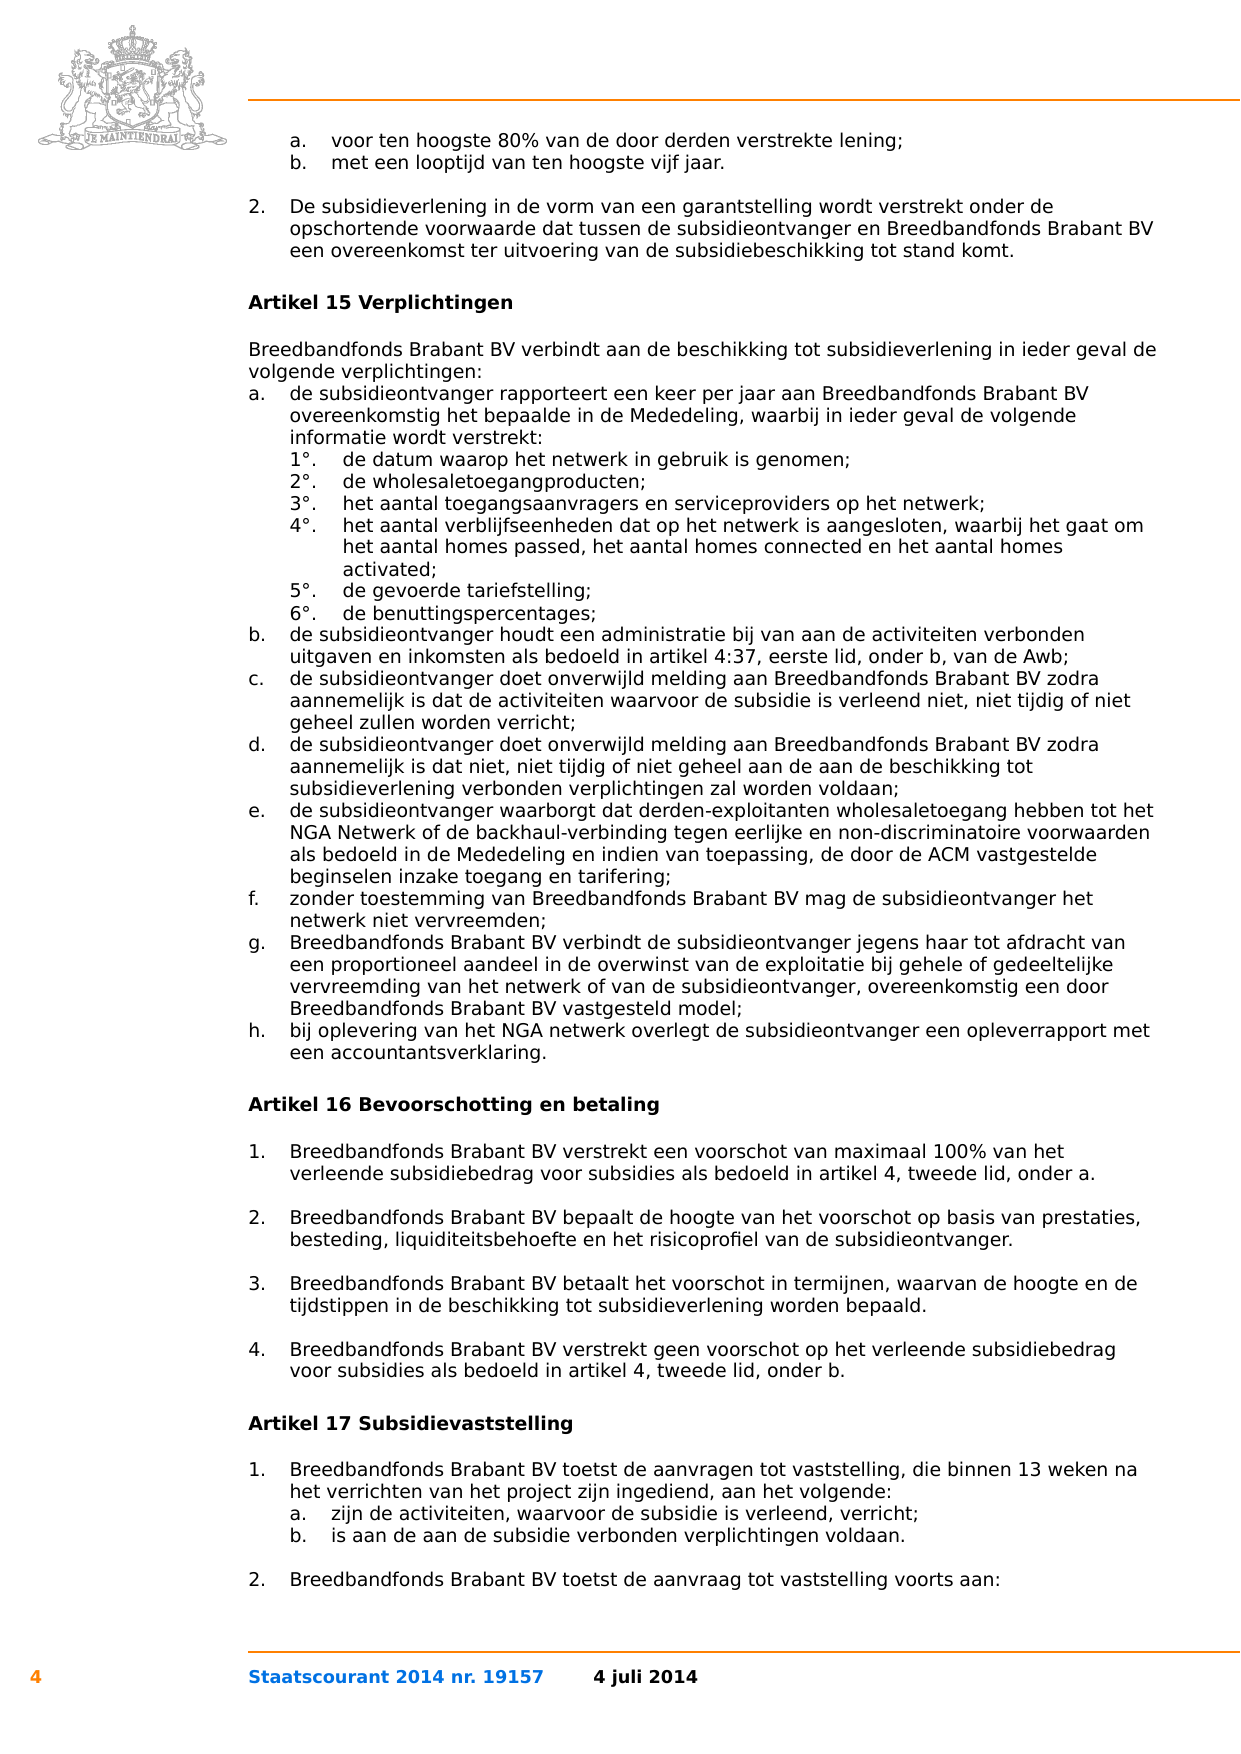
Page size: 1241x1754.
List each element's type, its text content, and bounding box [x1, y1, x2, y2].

text a. de subsidieontvanger rapporteert een keer per jaar aan Breedbandfonds Brabant BV overeenkomstig het bepaalde in de Mededeling, waarbij in ieder geval de volgende informatie wordt verstrekt: [248, 383, 1163, 448]
text 3. Breedbandfonds Brabant BV betaalt het voorschot in termijnen, waarvan de hoogte en de tijdstippen in de beschikking tot subsidieverlening worden bepaald. [248, 1273, 1163, 1317]
text 6°. de benuttingspercentages; [289, 602, 1163, 624]
text b. met een looptijd van ten hoogste vijf jaar. [289, 152, 1163, 174]
text a. zijn de activiteiten, waarvoor de subsidie is verleend, verricht; [289, 1503, 1163, 1525]
text b. de subsidieontvanger houdt een administratie bij van aan de activiteiten verbonden uitgaven en inkomsten als bedoeld in artikel 4:37, eerste lid, onder b, van de Awb; [248, 624, 1163, 668]
text e. de subsidieontvanger waarborgt dat derden-exploitanten wholesaletoegang hebben tot het NGA Netwerk of de backhaul-verbinding tegen eerlijke en non-discriminatoire voorwaarden als bedoeld in de Mededeling en indien van toepassing, de door de ACM vastgestelde beginselen inzake toegang en tarifering; [248, 800, 1163, 888]
text a. voor ten hoogste 80% van de door derden verstrekte lening; [289, 130, 1163, 152]
text 4. Breedbandfonds Brabant BV verstrekt geen voorschot op het verleende subsidiebedrag voor subsidies als bedoeld in artikel 4, tweede lid, onder b. [248, 1338, 1163, 1382]
text 5°. de gevoerde tariefstelling; [289, 580, 1163, 602]
subtitle Artikel 16 Bevoorschotting en betaling [248, 1094, 1163, 1116]
text 2. Breedbandfonds Brabant BV bepaalt de hoogte van het voorschot op basis van prestaties, besteding, liquiditeitsbehoefte en het risicoprofiel van de subsidieontvanger. [248, 1207, 1163, 1251]
text Breedbandfonds Brabant BV verbindt aan de beschikking tot subsidieverlening in ieder geval de volgende verplichtingen: [248, 339, 1163, 383]
text 3°. het aantal toegangsaanvragers en serviceproviders op het netwerk; [289, 492, 1163, 514]
text b. is aan de aan de subsidie verbonden verplichtingen voldaan. [289, 1525, 1163, 1547]
text 2°. de wholesaletoegangproducten; [289, 471, 1163, 492]
text 1. Breedbandfonds Brabant BV toetst de aanvragen tot vaststelling, die binnen 13 weken na het verrichten van het project zijn ingediend, aan het volgende: [248, 1459, 1163, 1503]
text 2. Breedbandfonds Brabant BV toetst de aanvraag tot vaststelling voorts aan: [248, 1569, 1163, 1591]
text d. de subsidieontvanger doet onverwijld melding aan Breedbandfonds Brabant BV zodra aannemelijk is dat niet, niet tijdig of niet geheel aan de aan de beschikking tot subsidieverlening verbonden verplichtingen zal worden voldaan; [248, 734, 1163, 800]
picture [38, 25, 227, 150]
text h. bij oplevering van het NGA netwerk overlegt de subsidieontvanger een opleverrapport met een accountantsverklaring. [248, 1020, 1163, 1064]
text 2. De subsidieverlening in de vorm van een garantstelling wordt verstrekt onder de opschortende voorwaarde dat tussen de subsidieontvanger en Breedbandfonds Brabant BV een overeenkomst ter uitvoering van de subsidiebeschikking tot stand komt. [248, 196, 1163, 262]
subtitle Artikel 15 Verplichtingen [248, 292, 1163, 314]
text 1°. de datum waarop het netwerk in gebruik is genomen; [289, 448, 1163, 471]
text f. zonder toestemming van Breedbandfonds Brabant BV mag de subsidieontvanger het netwerk niet vervreemden; [248, 888, 1163, 932]
text g. Breedbandfonds Brabant BV verbindt de subsidieontvanger jegens haar tot afdracht van een proportioneel aandeel in de overwinst van de exploitatie bij gehele of gedeeltelijke vervreemding van het netwerk of van de subsidieontvanger, overeenkomstig een door Breedbandfonds Brabant BV vastgesteld model; [248, 932, 1163, 1020]
text c. de subsidieontvanger doet onverwijld melding aan Breedbandfonds Brabant BV zodra aannemelijk is dat de activiteiten waarvoor de subsidie is verleend niet, niet tijdig of niet geheel zullen worden verricht; [248, 668, 1163, 734]
text 4°. het aantal verblijfseenheden dat op het netwerk is aangesloten, waarbij het gaat om het aantal homes passed, het aantal homes connected en het aantal homes activated; [289, 514, 1163, 580]
text 1. Breedbandfonds Brabant BV verstrekt een voorschot van maximaal 100% van het verleende subsidiebedrag voor subsidies als bedoeld in artikel 4, tweede lid, onder a. [248, 1141, 1163, 1185]
subtitle Artikel 17 Subsidievaststelling [248, 1412, 1163, 1434]
